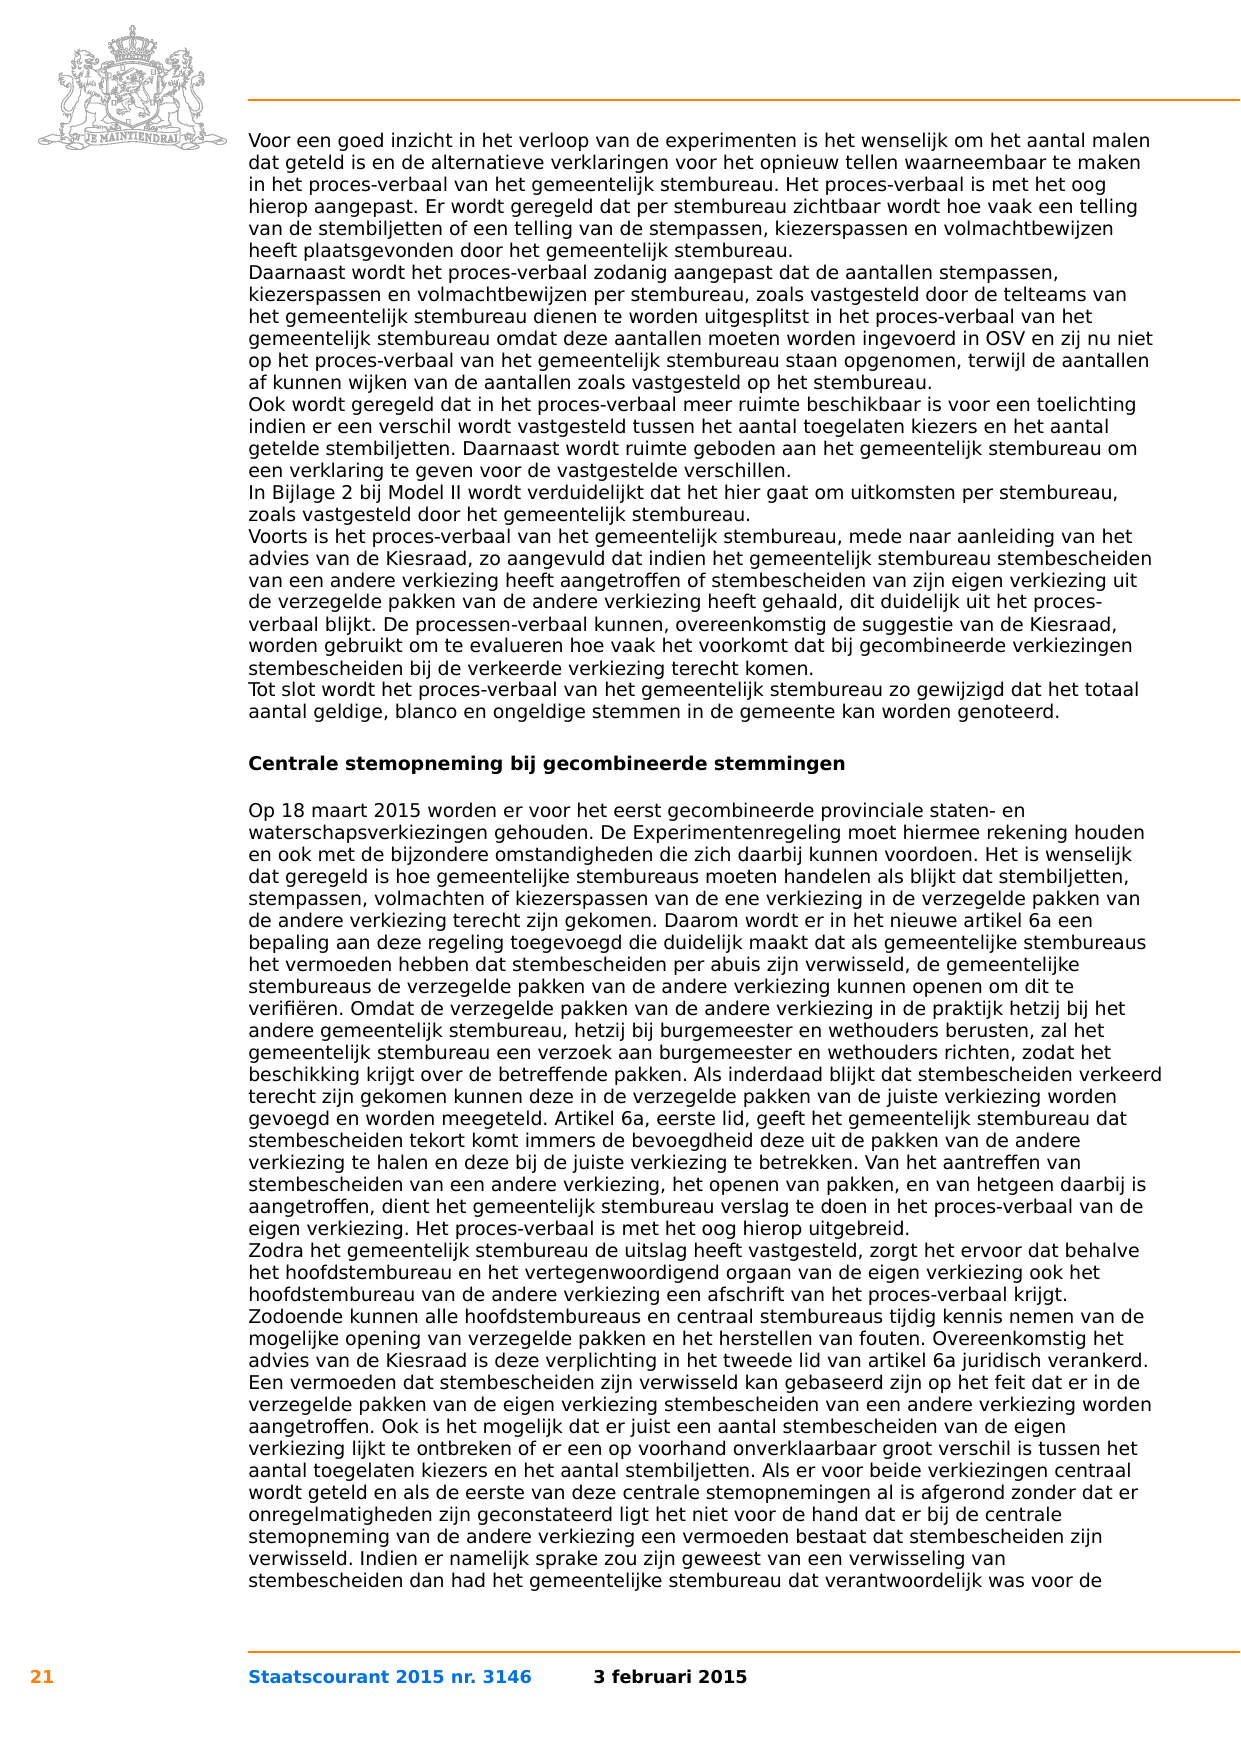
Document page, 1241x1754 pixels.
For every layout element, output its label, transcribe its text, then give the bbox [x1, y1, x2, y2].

text Zodra het gemeentelijk stembureau de uitslag heeft vastgesteld, zorgt het ervoor dat behalve het hoofdstembureau en het vertegenwoordigend orgaan van de eigen verkiezing ook het hoofdstembureau van de andere verkiezing een afschrift van het proces-verbaal krijgt. Zodoende kunnen alle hoofdstembureaus en centraal stembureaus tijdig kennis nemen van de mogelijke opening van verzegelde pakken en het herstellen van fouten. Overeenkomstig het advies van de Kiesraad is deze verplichting in het tweede lid van artikel 6a juridisch verankerd. [248, 1240, 1163, 1372]
text Een vermoeden dat stembescheiden zijn verwisseld kan gebaseerd zijn op het feit dat er in de verzegelde pakken van de eigen verkiezing stembescheiden van een andere verkiezing worden aangetroffen. Ook is het mogelijk dat er juist een aantal stembescheiden van de eigen verkiezing lijkt te ontbreken of er een op voorhand onverklaarbaar groot verschil is tussen het aantal toegelaten kiezers en het aantal stembiljetten. Als er voor beide verkiezingen centraal wordt geteld en als de eerste van deze centrale stemopnemingen al is afgerond zonder dat er onregelmatigheden zijn geconstateerd ligt het niet voor de hand dat er bij de centrale stemopneming van de andere verkiezing een vermoeden bestaat dat stembescheiden zijn verwisseld. Indien er namelijk sprake zou zijn geweest van een verwisseling van stembescheiden dan had het gemeentelijke stembureau dat verantwoordelijk was voor de [248, 1372, 1163, 1592]
picture [38, 25, 227, 150]
text Voor een goed inzicht in het verloop van de experimenten is het wenselijk om het aantal malen dat geteld is en de alternatieve verklaringen voor het opnieuw tellen waarneembaar te maken in het proces-verbaal van het gemeentelijk stembureau. Het proces-verbaal is met het oog hierop aangepast. Er wordt geregeld dat per stembureau zichtbaar wordt hoe vaak een telling van de stembiljetten of een telling van de stempassen, kiezerspassen en volmachtbewijzen heeft plaatsgevonden door het gemeentelijk stembureau. [248, 130, 1163, 262]
text Op 18 maart 2015 worden er voor het eerst gecombineerde provinciale staten- en waterschapsverkiezingen gehouden. De Experimentenregeling moet hiermee rekening houden en ook met de bijzondere omstandigheden die zich daarbij kunnen voordoen. Het is wenselijk dat geregeld is hoe gemeentelijke stembureaus moeten handelen als blijkt dat stembiljetten, stempassen, volmachten of kiezerspassen van de ene verkiezing in de verzegelde pakken van de andere verkiezing terecht zijn gekomen. Daarom wordt er in het nieuwe artikel 6a een bepaling aan deze regeling toegevoegd die duidelijk maakt dat als gemeentelijke stembureaus het vermoeden hebben dat stembescheiden per abuis zijn verwisseld, de gemeentelijke stembureaus de verzegelde pakken van de andere verkiezing kunnen openen om dit te verifiëren. Omdat de verzegelde pakken van de andere verkiezing in de praktijk hetzij bij het andere gemeentelijk stembureau, hetzij bij burgemeester en wethouders berusten, zal het gemeentelijk stembureau een verzoek aan burgemeester en wethouders richten, zodat het beschikking krijgt over de betreffende pakken. Als inderdaad blijkt dat stembescheiden verkeerd terecht zijn gekomen kunnen deze in de verzegelde pakken van de juiste verkiezing worden gevoegd en worden meegeteld. Artikel 6a, eerste lid, geeft het gemeentelijk stembureau dat stembescheiden tekort komt immers de bevoegdheid deze uit de pakken van de andere verkiezing te halen en deze bij de juiste verkiezing te betrekken. Van het aantreffen van stembescheiden van een andere verkiezing, het openen van pakken, en van hetgeen daarbij is aangetroffen, dient het gemeentelijk stembureau verslag te doen in het proces-verbaal van de eigen verkiezing. Het proces-verbaal is met het oog hierop uitgebreid. [248, 800, 1163, 1240]
text In Bijlage 2 bij Model II wordt verduidelijkt dat het hier gaat om uitkomsten per stembureau, zoals vastgesteld door het gemeentelijk stembureau. [248, 482, 1163, 526]
text Ook wordt geregeld dat in het proces-verbaal meer ruimte beschikbaar is voor een toelichting indien er een verschil wordt vastgesteld tussen het aantal toegelaten kiezers en het aantal getelde stembiljetten. Daarnaast wordt ruimte geboden aan het gemeentelijk stembureau om een verklaring te geven voor de vastgestelde verschillen. [248, 394, 1163, 482]
text Voorts is het proces-verbaal van het gemeentelijk stembureau, mede naar aanleiding van het advies van de Kiesraad, zo aangevuld dat indien het gemeentelijk stembureau stembescheiden van een andere verkiezing heeft aangetroffen of stembescheiden van zijn eigen verkiezing uit de verzegelde pakken van de andere verkiezing heeft gehaald, dit duidelijk uit het proces-verbaal blijkt. De processen-verbaal kunnen, overeenkomstig de suggestie van de Kiesraad, worden gebruikt om te evalueren hoe vaak het voorkomt dat bij gecombineerde verkiezingen stembescheiden bij de verkeerde verkiezing terecht komen. [248, 526, 1163, 679]
text Daarnaast wordt het proces-verbaal zodanig aangepast dat de aantallen stempassen, kiezerspassen en volmachtbewijzen per stembureau, zoals vastgesteld door de telteams van het gemeentelijk stembureau dienen te worden uitgesplitst in het proces-verbaal van het gemeentelijk stembureau omdat deze aantallen moeten worden ingevoerd in OSV en zij nu niet op het proces-verbaal van het gemeentelijk stembureau staan opgenomen, terwijl de aantallen af kunnen wijken van de aantallen zoals vastgesteld op het stembureau. [248, 262, 1163, 394]
subtitle Centrale stemopneming bij gecombineerde stemmingen [248, 753, 1163, 775]
text Tot slot wordt het proces-verbaal van het gemeentelijk stembureau zo gewijzigd dat het totaal aantal geldige, blanco en ongeldige stemmen in de gemeente kan worden genoteerd. [248, 679, 1163, 723]
